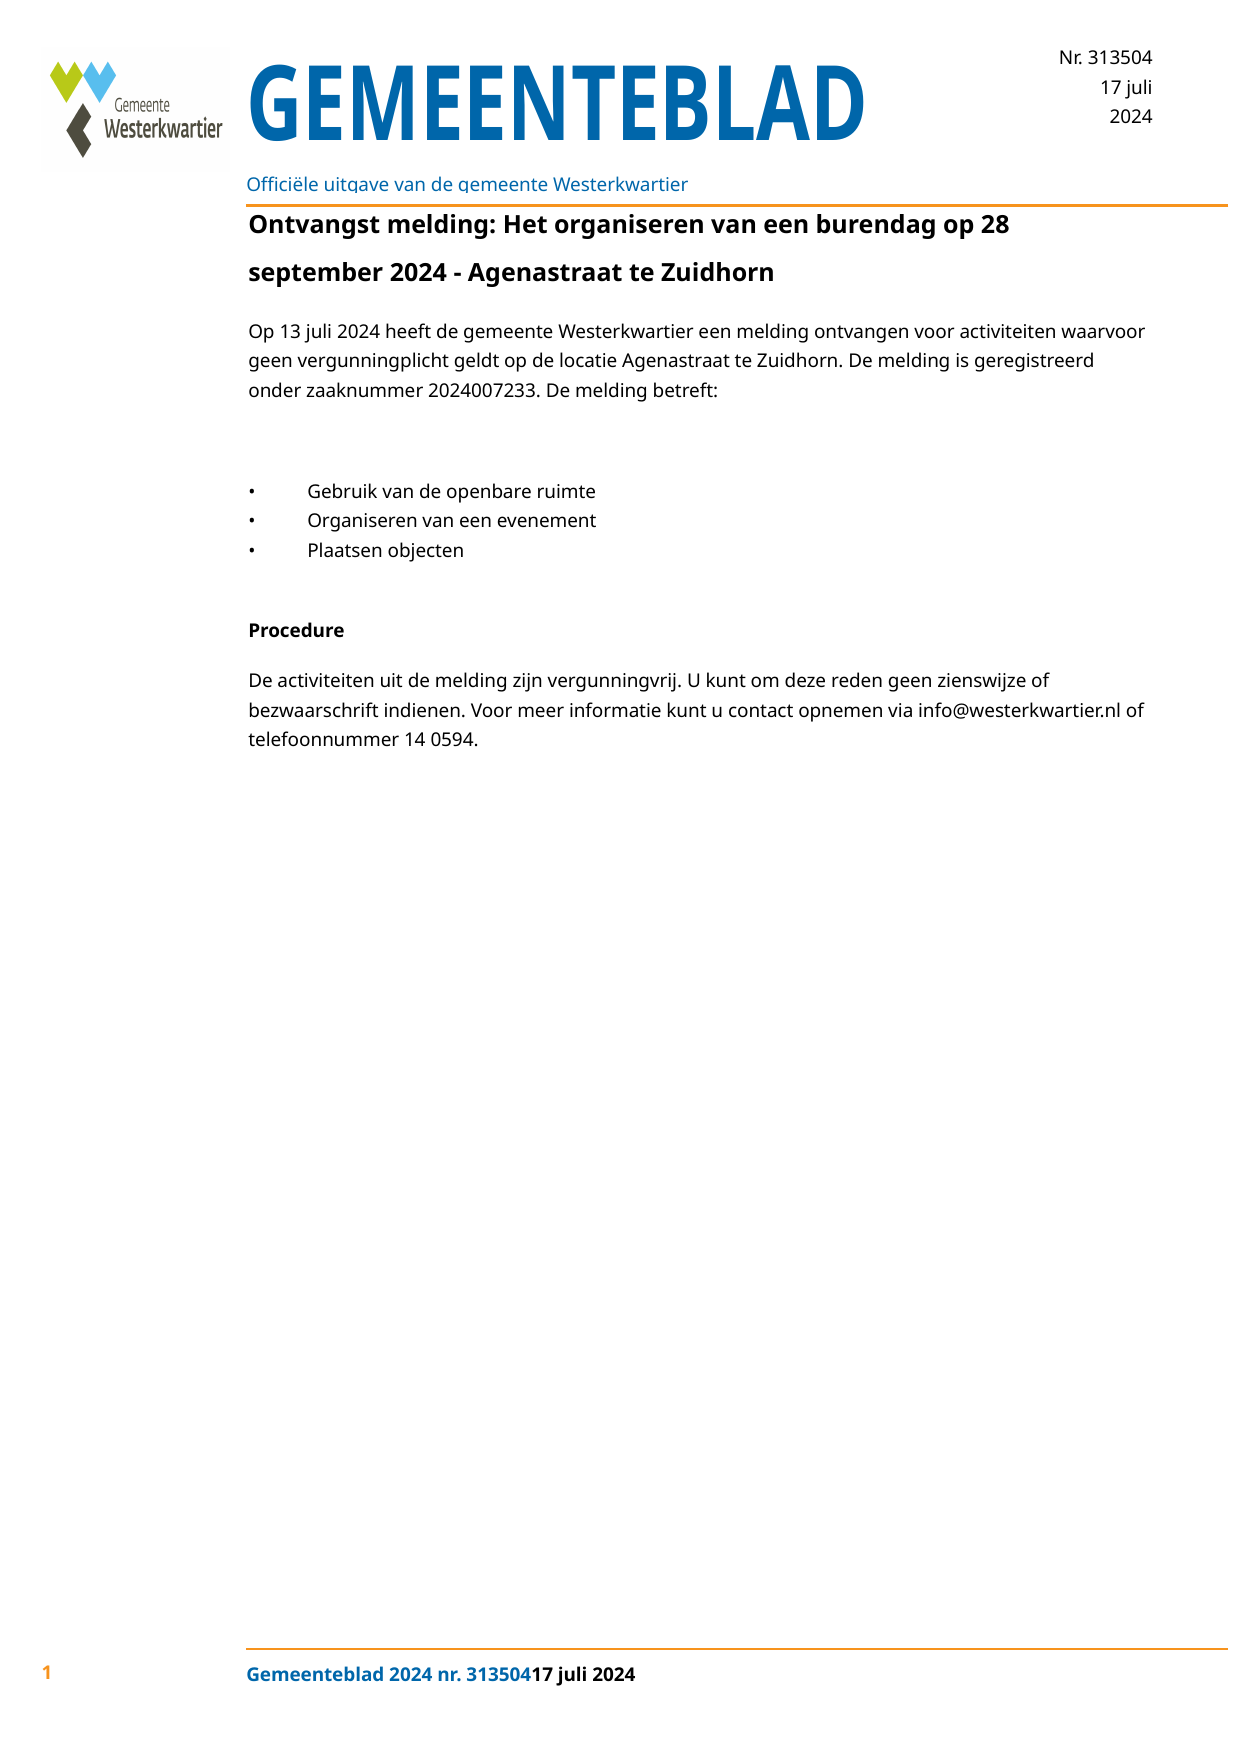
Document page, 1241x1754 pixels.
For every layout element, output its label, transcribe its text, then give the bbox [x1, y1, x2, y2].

list Plaatsen objecten [248, 537, 1152, 563]
list Organiseren van een evenement [248, 507, 1152, 533]
text De activiteiten uit de melding zijn vergunningvrij. U kunt om deze reden geen zienswijze of bezwaarschrift indienen. Voor meer informatie kunt u contact opnemen via info@westerkwartier.nl of telefoonnummer 14 0594. [248, 667, 1152, 752]
picture [41, 47, 231, 172]
text Procedure [248, 617, 1152, 643]
list Gebruik van de openbare ruimte [248, 478, 1152, 504]
text Ontvangst melding: Het organiseren van een burendag op 28 september 2024 - Agenastraat te Zuidhorn [248, 207, 1152, 288]
text Op 13 juli 2024 heeft de gemeente Westerkwartier een melding ontvangen voor activiteiten waarvoor geen vergunningplicht geldt op de locatie Agenastraat te Zuidhorn. De melding is geregistreerd onder zaaknummer 2024007233. De melding betreft: [248, 318, 1152, 403]
